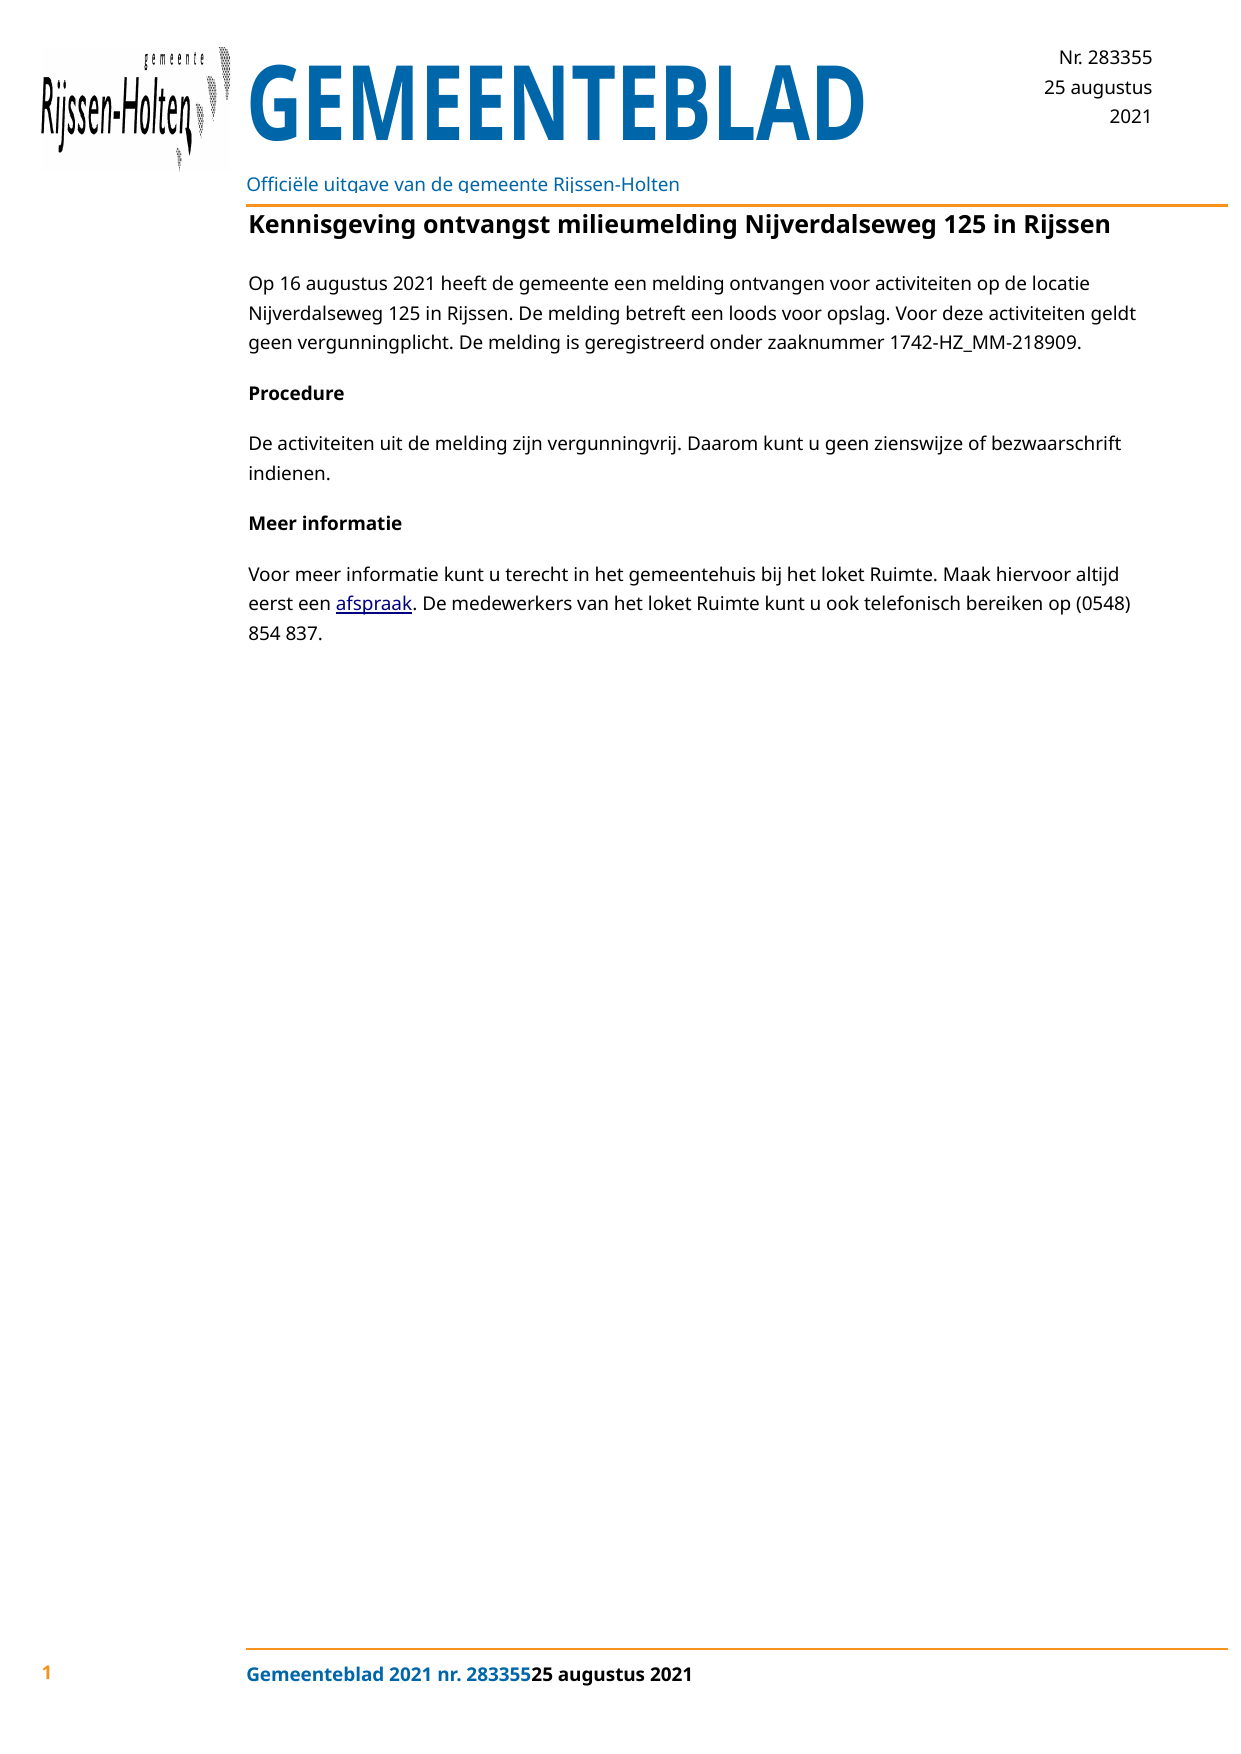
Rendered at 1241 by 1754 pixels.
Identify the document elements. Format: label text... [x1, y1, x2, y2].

picture [41, 47, 231, 172]
text Voor meer informatie kunt u terecht in het gemeentehuis bij het loket Ruimte. Maak hiervoor altijd eerst een afspraak. De medewerkers van het loket Ruimte kunt u ook telefonisch bereiken op (0548) 854 837. [248, 561, 1152, 646]
text Meer informatie [248, 510, 1152, 536]
text Op 16 augustus 2021 heeft de gemeente een melding ontvangen voor activiteiten op de locatie Nijverdalseweg 125 in Rijssen. De melding betreft een loods voor opslag. Voor deze activiteiten geldt geen vergunningplicht. De melding is geregistreerd onder zaaknummer 1742-HZ_MM-218909. [248, 270, 1152, 355]
text Kennisgeving ontvangst milieumelding Nijverdalseweg 125 in Rijssen [248, 207, 1152, 241]
text Procedure [248, 380, 1152, 406]
text De activiteiten uit de melding zijn vergunningvrij. Daarom kunt u geen zienswijze of bezwaarschrift indienen. [248, 430, 1152, 486]
